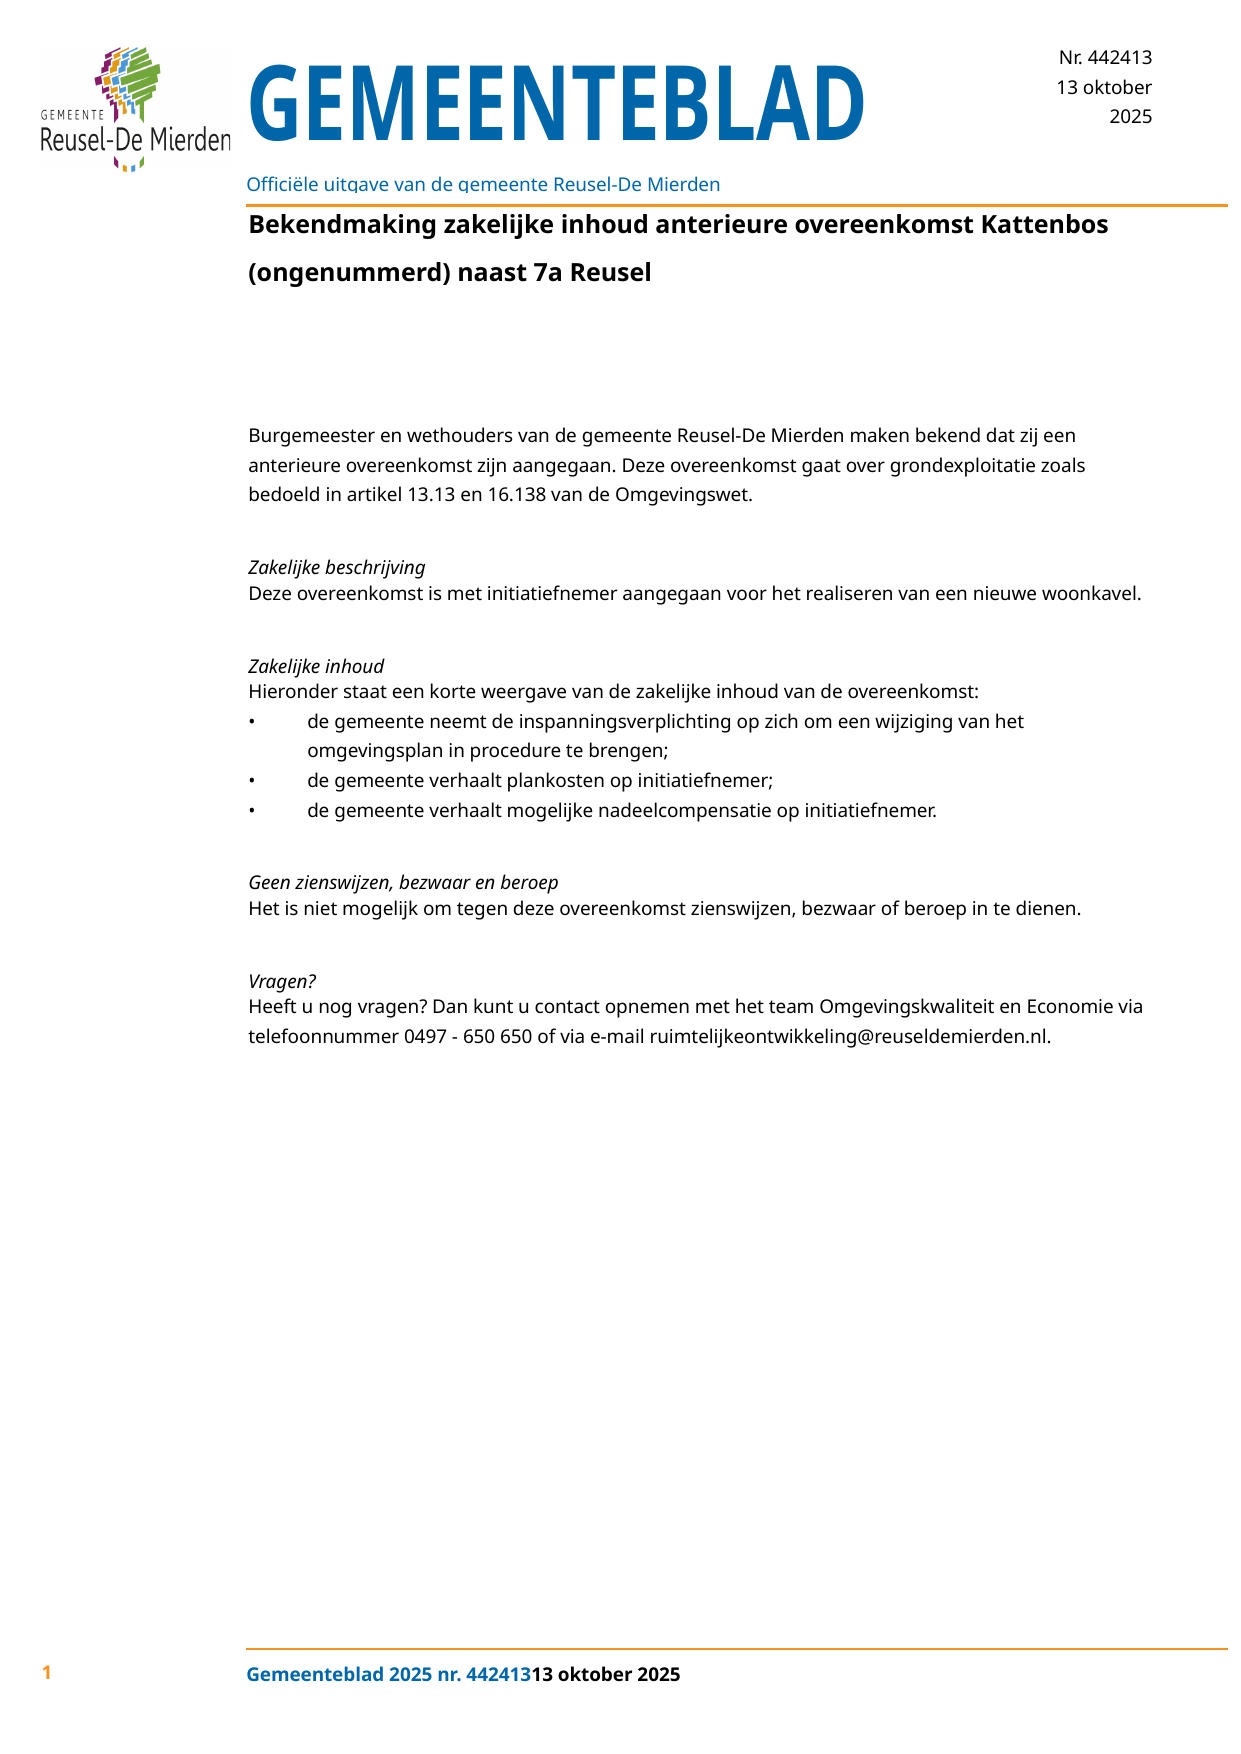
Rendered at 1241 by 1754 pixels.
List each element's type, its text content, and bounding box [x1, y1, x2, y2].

text Zakelijke beschrijving [248, 554, 1152, 580]
list de gemeente verhaalt mogelijke nadeelcompensatie op initiatiefnemer. [248, 797, 1152, 823]
text Bekendmaking zakelijke inhoud anterieure overeenkomst Kattenbos (ongenummerd) naast 7a Reusel [248, 207, 1152, 288]
text Vragen? [248, 968, 1152, 994]
text Geen zienswijzen, bezwaar en beroep [248, 869, 1152, 895]
list de gemeente neemt de inspanningsverplichting op zich om een wijziging van het omgevingsplan in procedure te brengen; [248, 708, 1152, 763]
text Zakelijke inhoud [248, 653, 1152, 678]
text Hieronder staat een korte weergave van de zakelijke inhoud van de overeenkomst: [248, 678, 1152, 704]
text Heeft u nog vragen? Dan kunt u contact opnemen met het team Omgevingskwaliteit en Economie via telefoonnummer 0497 - 650 650 of via e-mail ruimtelijkeontwikkeling@reuseldemierden.nl. [248, 994, 1152, 1049]
text Deze overeenkomst is met initiatiefnemer aangegaan voor het realiseren van een nieuwe woonkavel. [248, 580, 1152, 606]
list de gemeente verhaalt plankosten op initiatiefnemer; [248, 767, 1152, 793]
text Burgemeester en wethouders van de gemeente Reusel-De Mierden maken bekend dat zij een anterieure overeenkomst zijn aangegaan. Deze overeenkomst gaat over grondexploitatie zoals bedoeld in artikel 13.13 en 16.138 van de Omgevingswet. [248, 422, 1152, 507]
text Het is niet mogelijk om tegen deze overeenkomst zienswijzen, bezwaar of beroep in te dienen. [248, 895, 1152, 921]
picture [41, 47, 231, 172]
